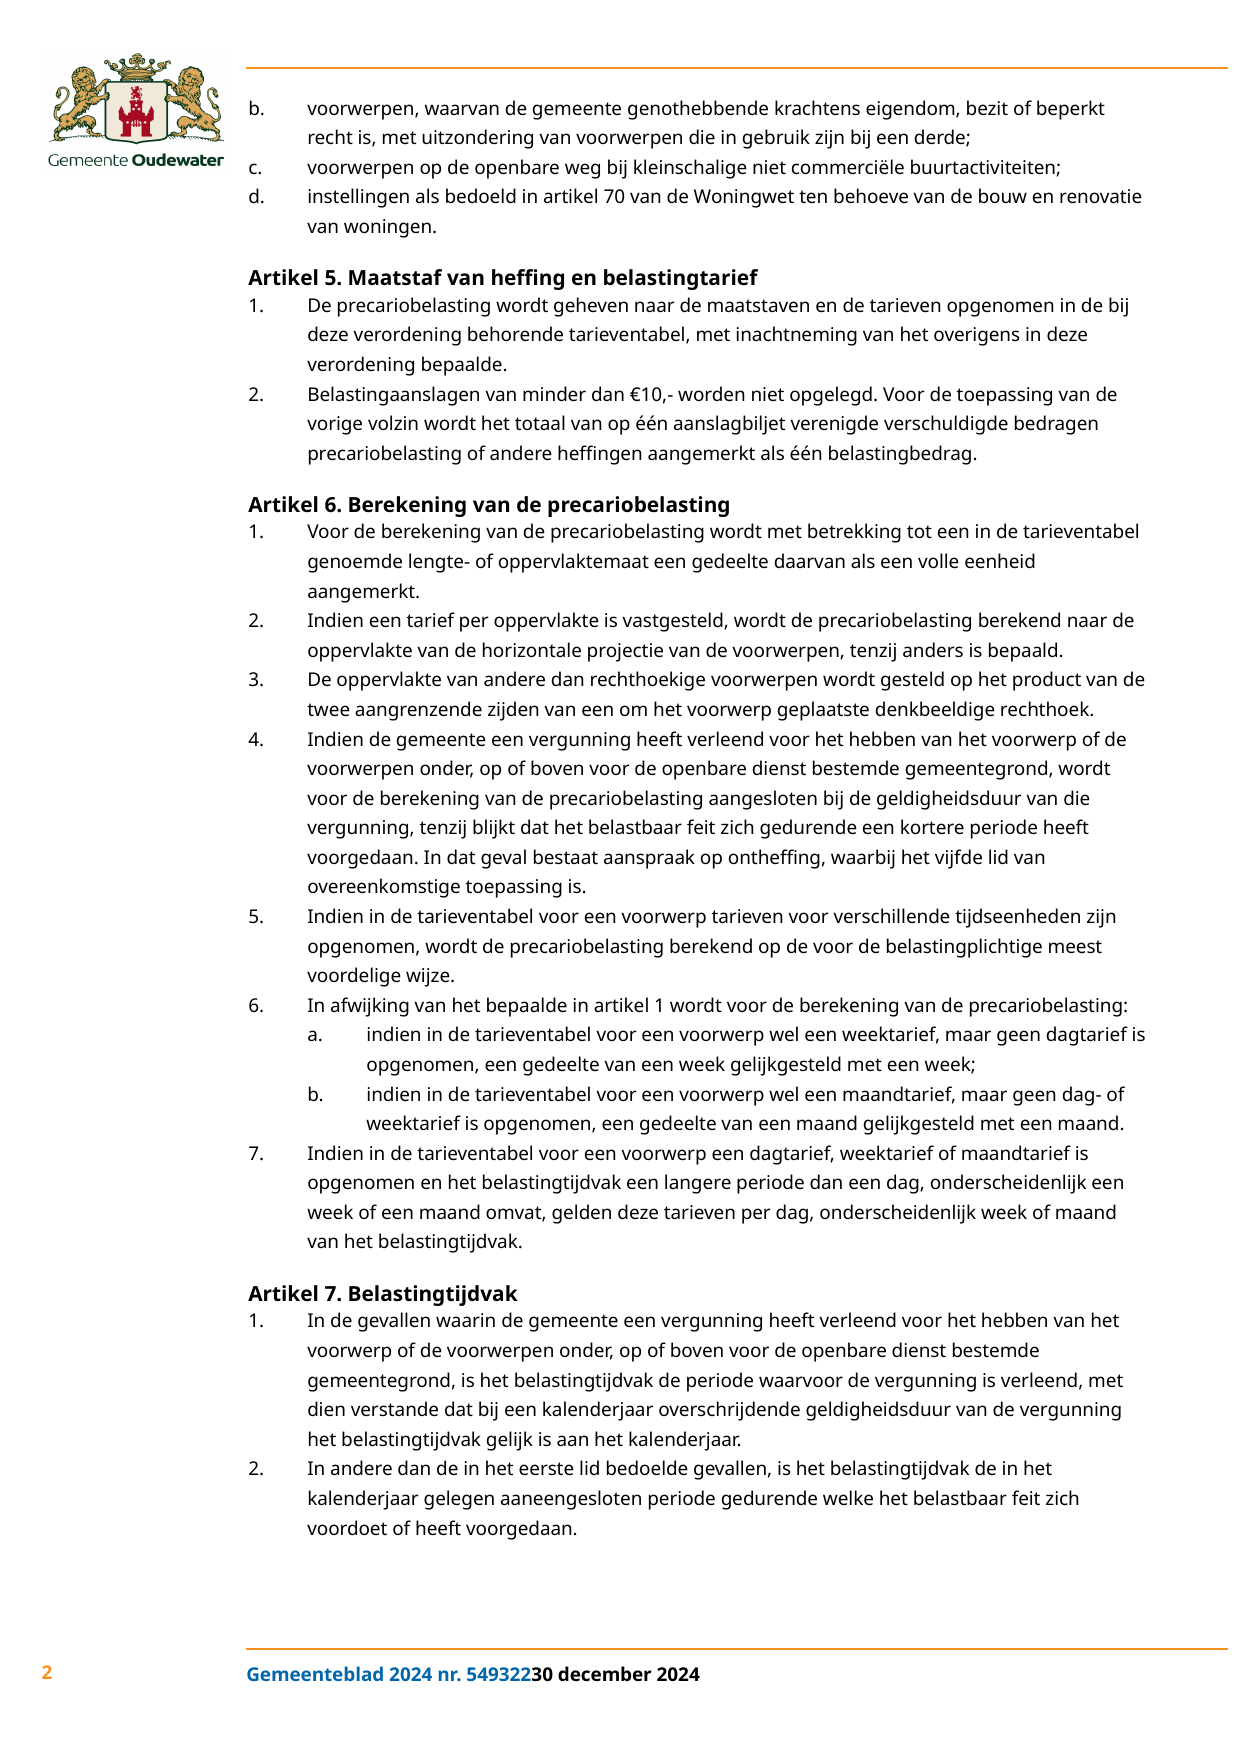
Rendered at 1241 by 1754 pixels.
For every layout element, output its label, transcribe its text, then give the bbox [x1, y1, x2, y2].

text Artikel 6. Berekening van de precariobelasting [248, 490, 1152, 519]
list In afwijking van het bepaalde in artikel 1 wordt voor de berekening van de precariobelasting: [248, 992, 1152, 1018]
list In andere dan de in het eerste lid bedoelde gevallen, is het belastingtijdvak de in het kalenderjaar gelegen aaneengesloten periode gedurende welke het belastbaar feit zich voordoet of heeft voorgedaan. [248, 1456, 1152, 1540]
list Voor de berekening van de precariobelasting wordt met betrekking tot een in de tarieventabel genoemde lengte- of oppervlaktemaat een gedeelte daarvan als een volle eenheid aangemerkt. [248, 519, 1152, 604]
list Indien in de tarieventabel voor een voorwerp een dagtarief, weektarief of maandtarief is opgenomen en het belastingtijdvak een langere periode dan een dag, onderscheidenlijk een week of een maand omvat, gelden deze tarieven per dag, onderscheidenlijk week of maand van het belastingtijdvak. [248, 1140, 1152, 1254]
list indien in de tarieventabel voor een voorwerp wel een maandtarief, maar geen dag- of weektarief is opgenomen, een gedeelte van een maand gelijkgesteld met een maand. [307, 1081, 1152, 1136]
list Belastingaanslagen van minder dan €10,- worden niet opgelegd. Voor de toepassing van de vorige volzin wordt het totaal van op één aanslagbiljet verenigde verschuldigde bedragen precariobelasting of andere heffingen aangemerkt als één belastingbedrag. [248, 381, 1152, 466]
picture [41, 47, 231, 172]
list voorwerpen, waarvan de gemeente genothebbende krachtens eigendom, bezit of beperkt recht is, met uitzondering van voorwerpen die in gebruik zijn bij een derde; [248, 95, 1152, 150]
list De precariobelasting wordt geheven naar de maatstaven en de tarieven opgenomen in de bij deze verordening behorende tarieventabel, met inachtneming van het overigens in deze verordening bepaalde. [248, 292, 1152, 377]
list In de gevallen waarin de gemeente een vergunning heeft verleend voor het hebben van het voorwerp of de voorwerpen onder, op of boven voor de openbare dienst bestemde gemeentegrond, is het belastingtijdvak de periode waarvoor de vergunning is verleend, met dien verstande dat bij een kalenderjaar overschrijdende geldigheidsduur van de vergunning het belastingtijdvak gelijk is aan het kalenderjaar. [248, 1308, 1152, 1452]
list indien in de tarieventabel voor een voorwerp wel een weektarief, maar geen dagtarief is opgenomen, een gedeelte van een week gelijkgesteld met een week; [307, 1022, 1152, 1077]
text Artikel 7. Belastingtijdvak [248, 1279, 1152, 1308]
list instellingen als bedoeld in artikel 70 van de Woningwet ten behoeve van de bouw en renovatie van woningen. [248, 183, 1152, 239]
text Artikel 5. Maatstaf van heffing en belastingtarief [248, 263, 1152, 292]
list Indien een tarief per oppervlakte is vastgesteld, wordt de precariobelasting berekend naar de oppervlakte van de horizontale projectie van de voorwerpen, tenzij anders is bepaald. [248, 607, 1152, 663]
list Indien in de tarieventabel voor een voorwerp tarieven voor verschillende tijdseenheden zijn opgenomen, wordt de precariobelasting berekend op de voor de belastingplichtige meest voordelige wijze. [248, 903, 1152, 988]
list De oppervlakte van andere dan rechthoekige voorwerpen wordt gesteld op het product van de twee aangrenzende zijden van een om het voorwerp geplaatste denkbeeldige rechthoek. [248, 667, 1152, 722]
list voorwerpen op de openbare weg bij kleinschalige niet commerciële buurtactiviteiten; [248, 154, 1152, 180]
list Indien de gemeente een vergunning heeft verleend voor het hebben van het voorwerp of de voorwerpen onder, op of boven voor de openbare dienst bestemde gemeentegrond, wordt voor de berekening van de precariobelasting aangesloten bij de geldigheidsduur van die vergunning, tenzij blijkt dat het belastbaar feit zich gedurende een kortere periode heeft voorgedaan. In dat geval bestaat aanspraak op ontheffing, waarbij het vijfde lid van overeenkomstige toepassing is. [248, 726, 1152, 899]
